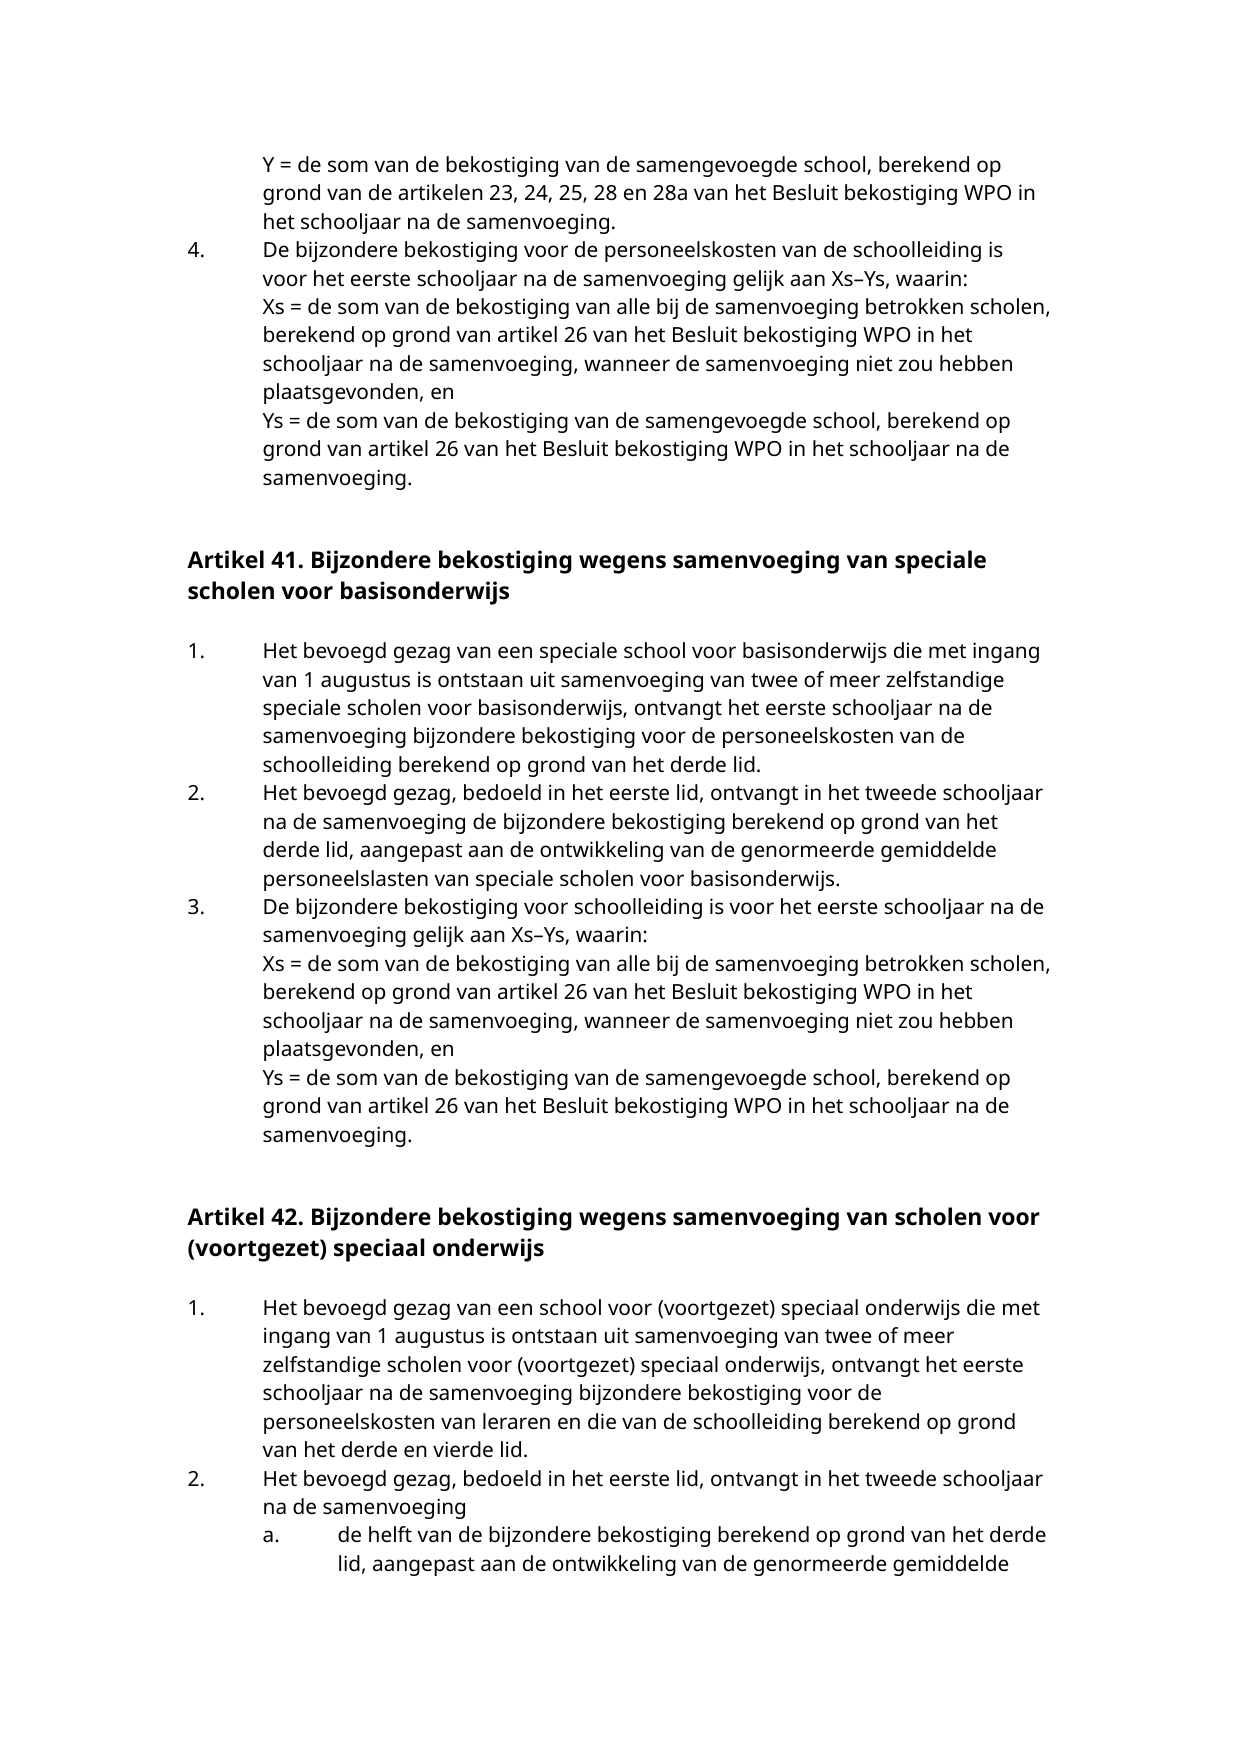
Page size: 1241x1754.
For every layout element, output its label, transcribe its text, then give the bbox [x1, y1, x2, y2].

list Het bevoegd gezag, bedoeld in het eerste lid, ontvangt in het tweede schooljaar na de samenvoeging de bijzondere bekostiging berekend op grond van het derde lid, aangepast aan de ontwikkeling van de genormeerde gemiddelde personeelslasten van speciale scholen voor basisonderwijs. [187, 778, 1053, 892]
list Ys = de som van de bekostiging van de samengevoegde school, berekend op grond van artikel 26 van het Besluit bekostiging WPO in het schooljaar na de samenvoeging. [187, 1063, 1053, 1148]
subtitle Artikel 42. Bijzondere bekostiging wegens samenvoeging van scholen voor (voortgezet) speciaal onderwijs [187, 1201, 1053, 1263]
list Xs = de som van de bekostiging van alle bij de samenvoeging betrokken scholen, berekend op grond van artikel 26 van het Besluit bekostiging WPO in het schooljaar na de samenvoeging, wanneer de samenvoeging niet zou hebben plaatsgevonden, en [187, 949, 1053, 1063]
list Het bevoegd gezag van een school voor (voortgezet) speciaal onderwijs die met ingang van 1 augustus is ontstaan uit samenvoeging van twee of meer zelfstandige scholen voor (voortgezet) speciaal onderwijs, ontvangt het eerste schooljaar na de samenvoeging bijzondere bekostiging voor de personeelskosten van leraren en die van de schoolleiding berekend op grond van het derde en vierde lid. [187, 1293, 1053, 1464]
list Y = de som van de bekostiging van de samengevoegde school, berekend op grond van de artikelen 23, 24, 25, 28 en 28a van het Besluit bekostiging WPO in het schooljaar na de samenvoeging. [187, 150, 1053, 235]
list de helft van de bijzondere bekostiging berekend op grond van het derde lid, aangepast aan de ontwikkeling van de genormeerde gemiddelde [262, 1521, 1053, 1577]
list Het bevoegd gezag van een speciale school voor basisonderwijs die met ingang van 1 augustus is ontstaan uit samenvoeging van twee of meer zelfstandige speciale scholen voor basisonderwijs, ontvangt het eerste schooljaar na de samenvoeging bijzondere bekostiging voor de personeelskosten van de schoolleiding berekend op grond van het derde lid. [187, 636, 1053, 778]
list Xs = de som van de bekostiging van alle bij de samenvoeging betrokken scholen, berekend op grond van artikel 26 van het Besluit bekostiging WPO in het schooljaar na de samenvoeging, wanneer de samenvoeging niet zou hebben plaatsgevonden, en [187, 292, 1053, 406]
list Het bevoegd gezag, bedoeld in het eerste lid, ontvangt in het tweede schooljaar na de samenvoeging [187, 1464, 1053, 1521]
list De bijzondere bekostiging voor de personeelskosten van de schoolleiding is voor het eerste schooljaar na de samenvoeging gelijk aan Xs–Ys, waarin: [187, 235, 1053, 292]
list Ys = de som van de bekostiging van de samengevoegde school, berekend op grond van artikel 26 van het Besluit bekostiging WPO in het schooljaar na de samenvoeging. [187, 406, 1053, 491]
list De bijzondere bekostiging voor schoolleiding is voor het eerste schooljaar na de samenvoeging gelijk aan Xs–Ys, waarin: [187, 892, 1053, 949]
subtitle Artikel 41. Bijzondere bekostiging wegens samenvoeging van speciale scholen voor basisonderwijs [187, 544, 1053, 606]
